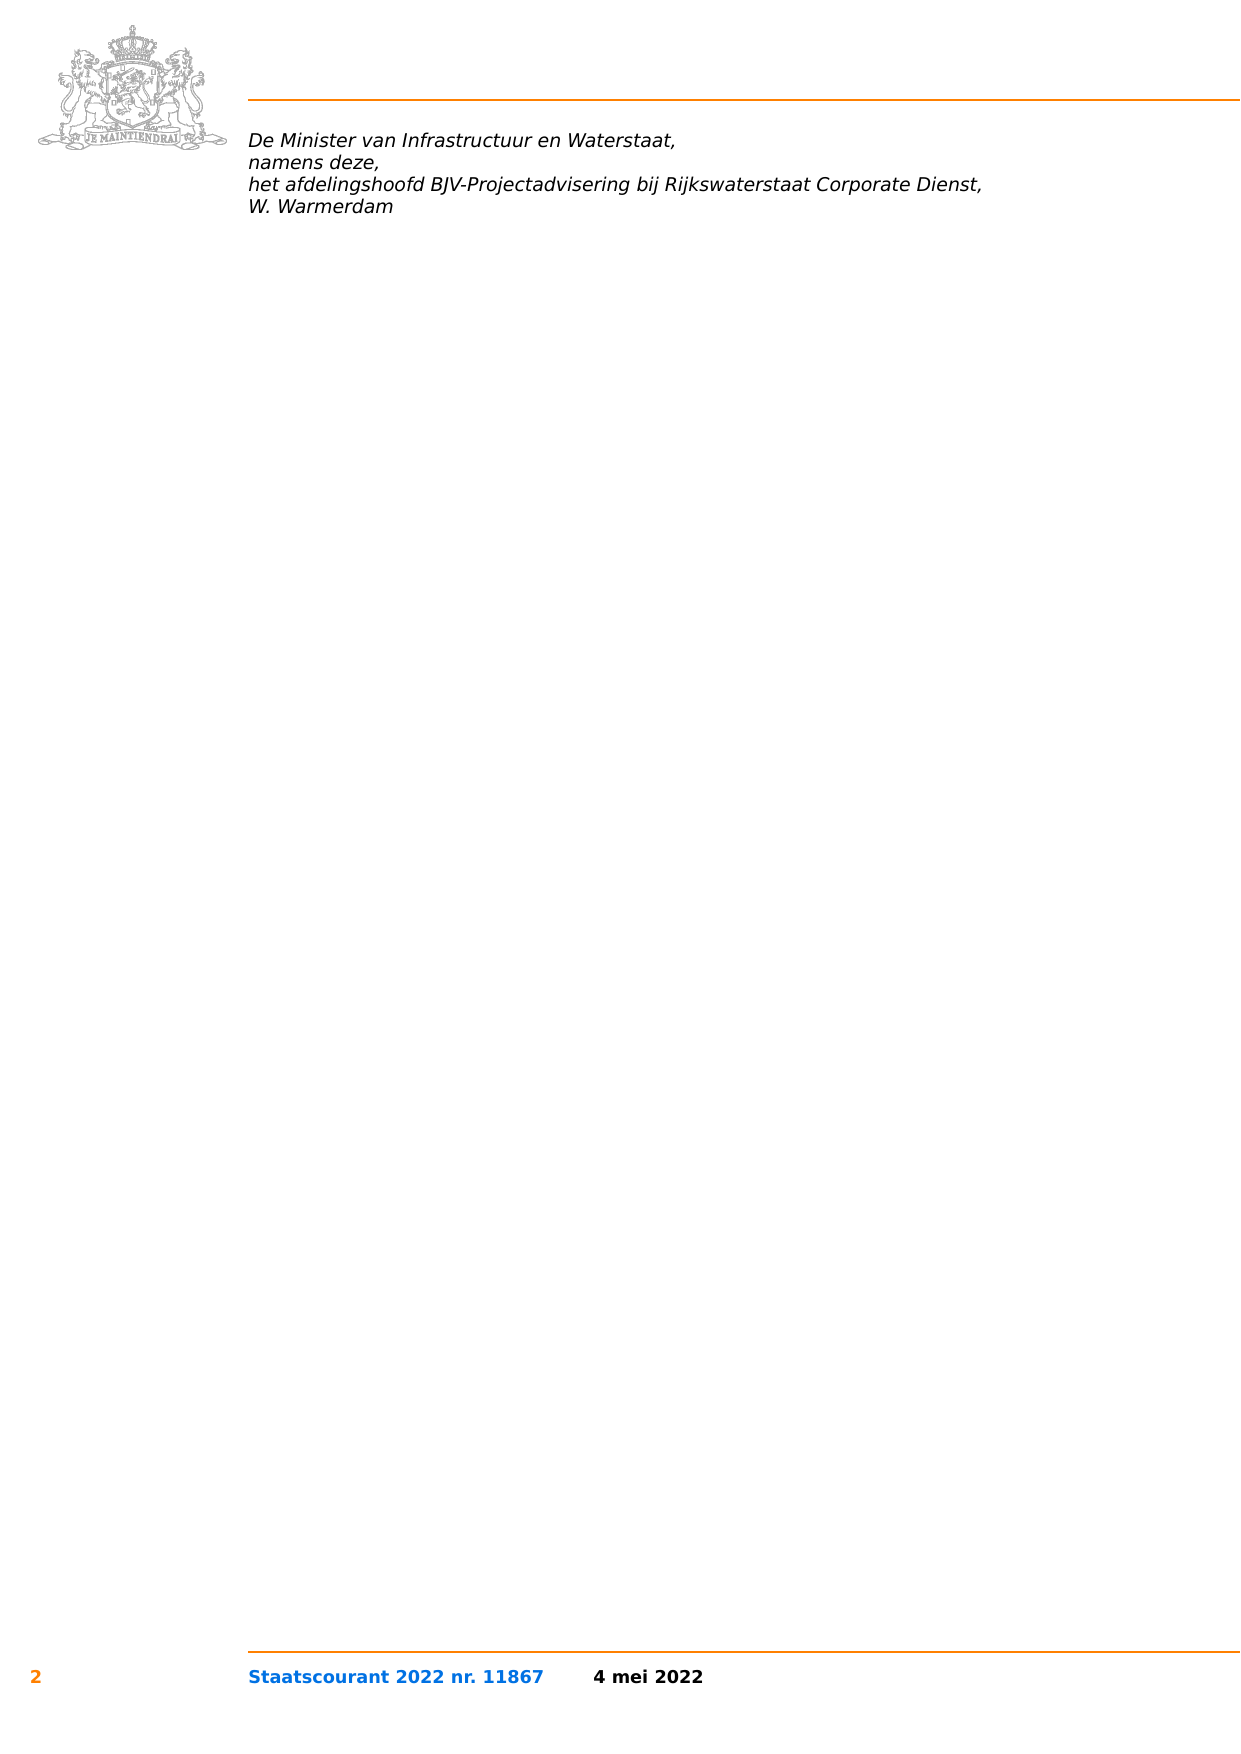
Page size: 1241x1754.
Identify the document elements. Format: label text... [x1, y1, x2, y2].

text De Minister van Infrastructuur en Waterstaat, namens deze, het afdelingshoofd BJV-Projectadvisering bij Rijkswaterstaat Corporate Dienst, W. Warmerdam [248, 130, 1163, 218]
picture [38, 25, 227, 150]
